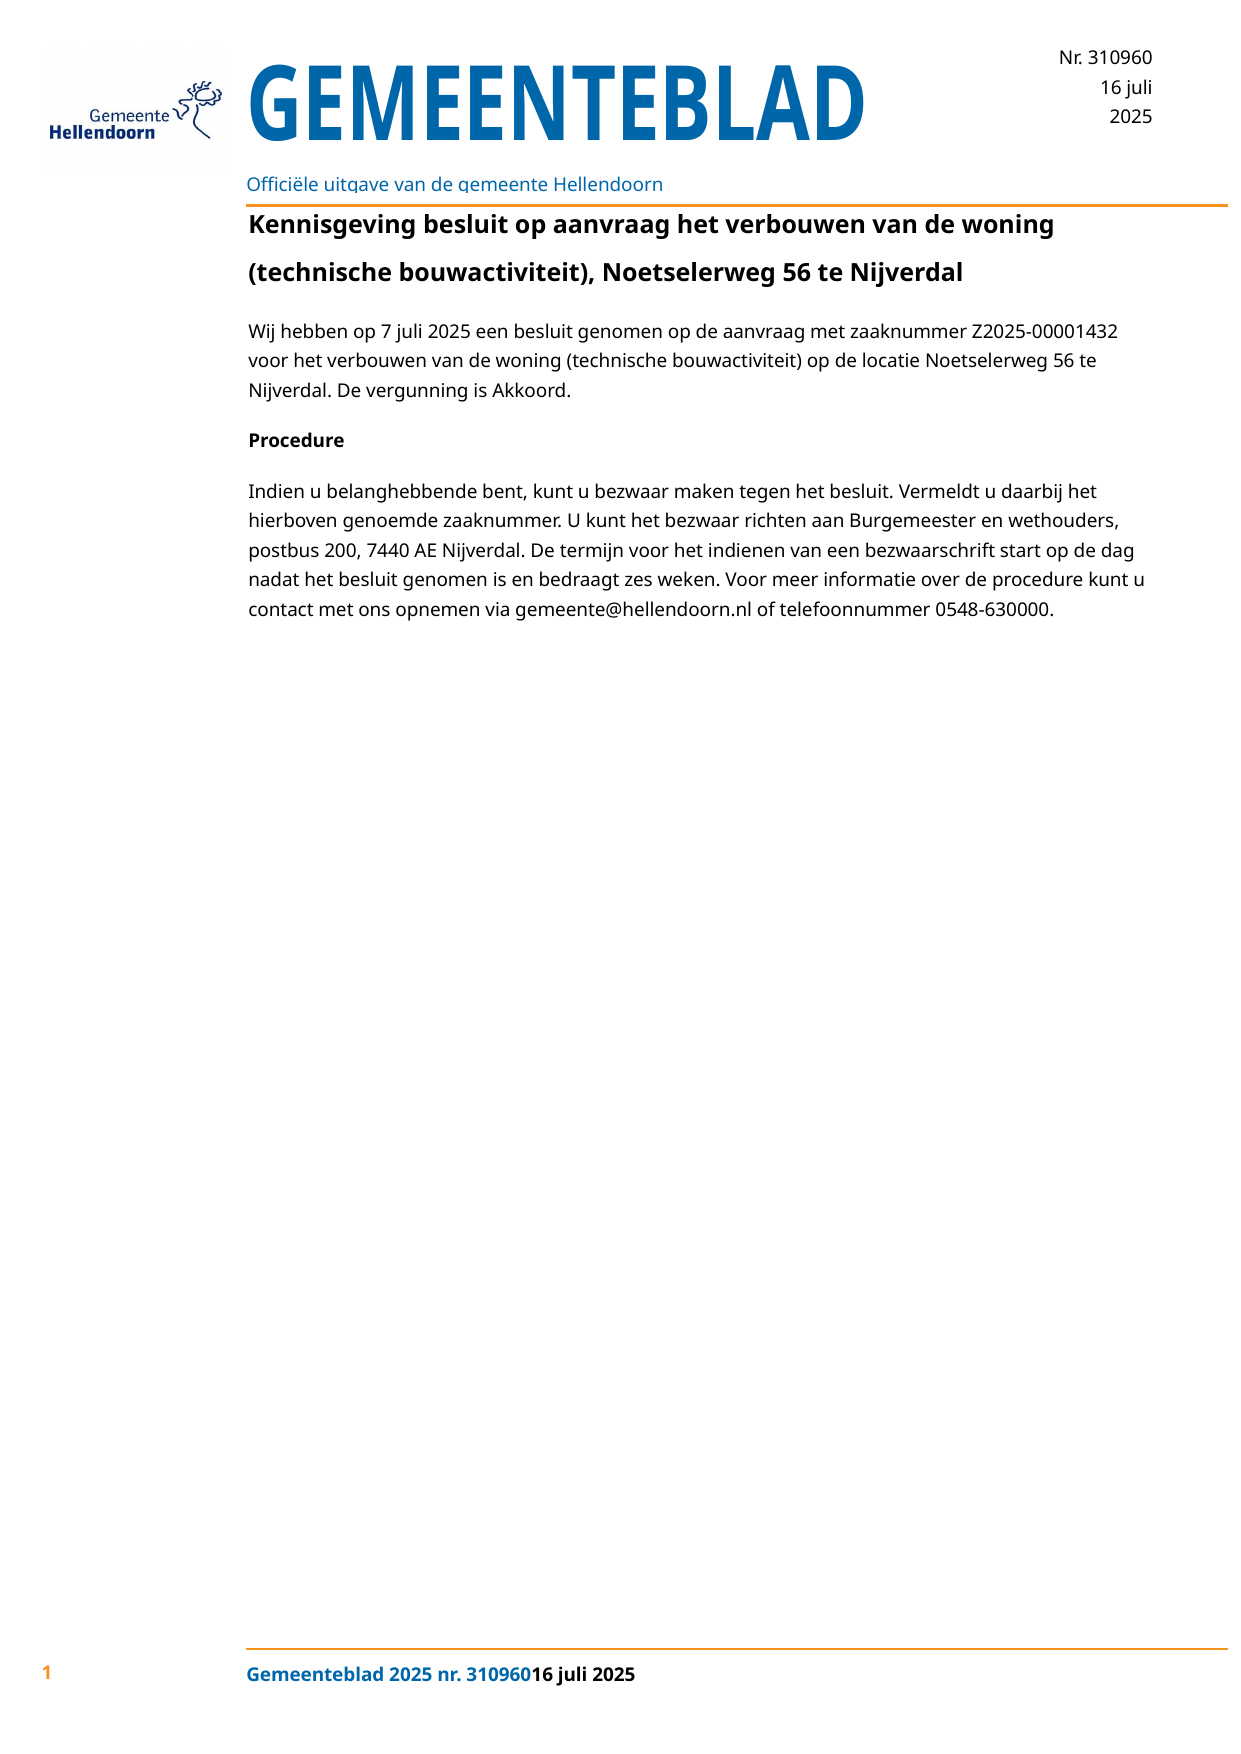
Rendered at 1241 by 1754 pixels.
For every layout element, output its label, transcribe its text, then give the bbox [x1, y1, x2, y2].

text Procedure [248, 427, 1152, 453]
text Indien u belanghebbende bent, kunt u bezwaar maken tegen het besluit. Vermeldt u daarbij het hierboven genoemde zaaknummer. U kunt het bezwaar richten aan Burgemeester en wethouders, postbus 200, 7440 AE Nijverdal. De termijn voor het indienen van een bezwaarschrift start op de dag nadat het besluit genomen is en bedraagt zes weken. Voor meer informatie over de procedure kunt u contact met ons opnemen via gemeente@hellendoorn.nl of telefoonnummer 0548-630000. [248, 478, 1152, 622]
text Kennisgeving besluit op aanvraag het verbouwen van de woning (technische bouwactiviteit), Noetselerweg 56 te Nijverdal [248, 207, 1152, 288]
picture [41, 47, 231, 172]
text Wij hebben op 7 juli 2025 een besluit genomen op de aanvraag met zaaknummer Z2025-00001432 voor het verbouwen van de woning (technische bouwactiviteit) op de locatie Noetselerweg 56 te Nijverdal. De vergunning is Akkoord. [248, 318, 1152, 403]
